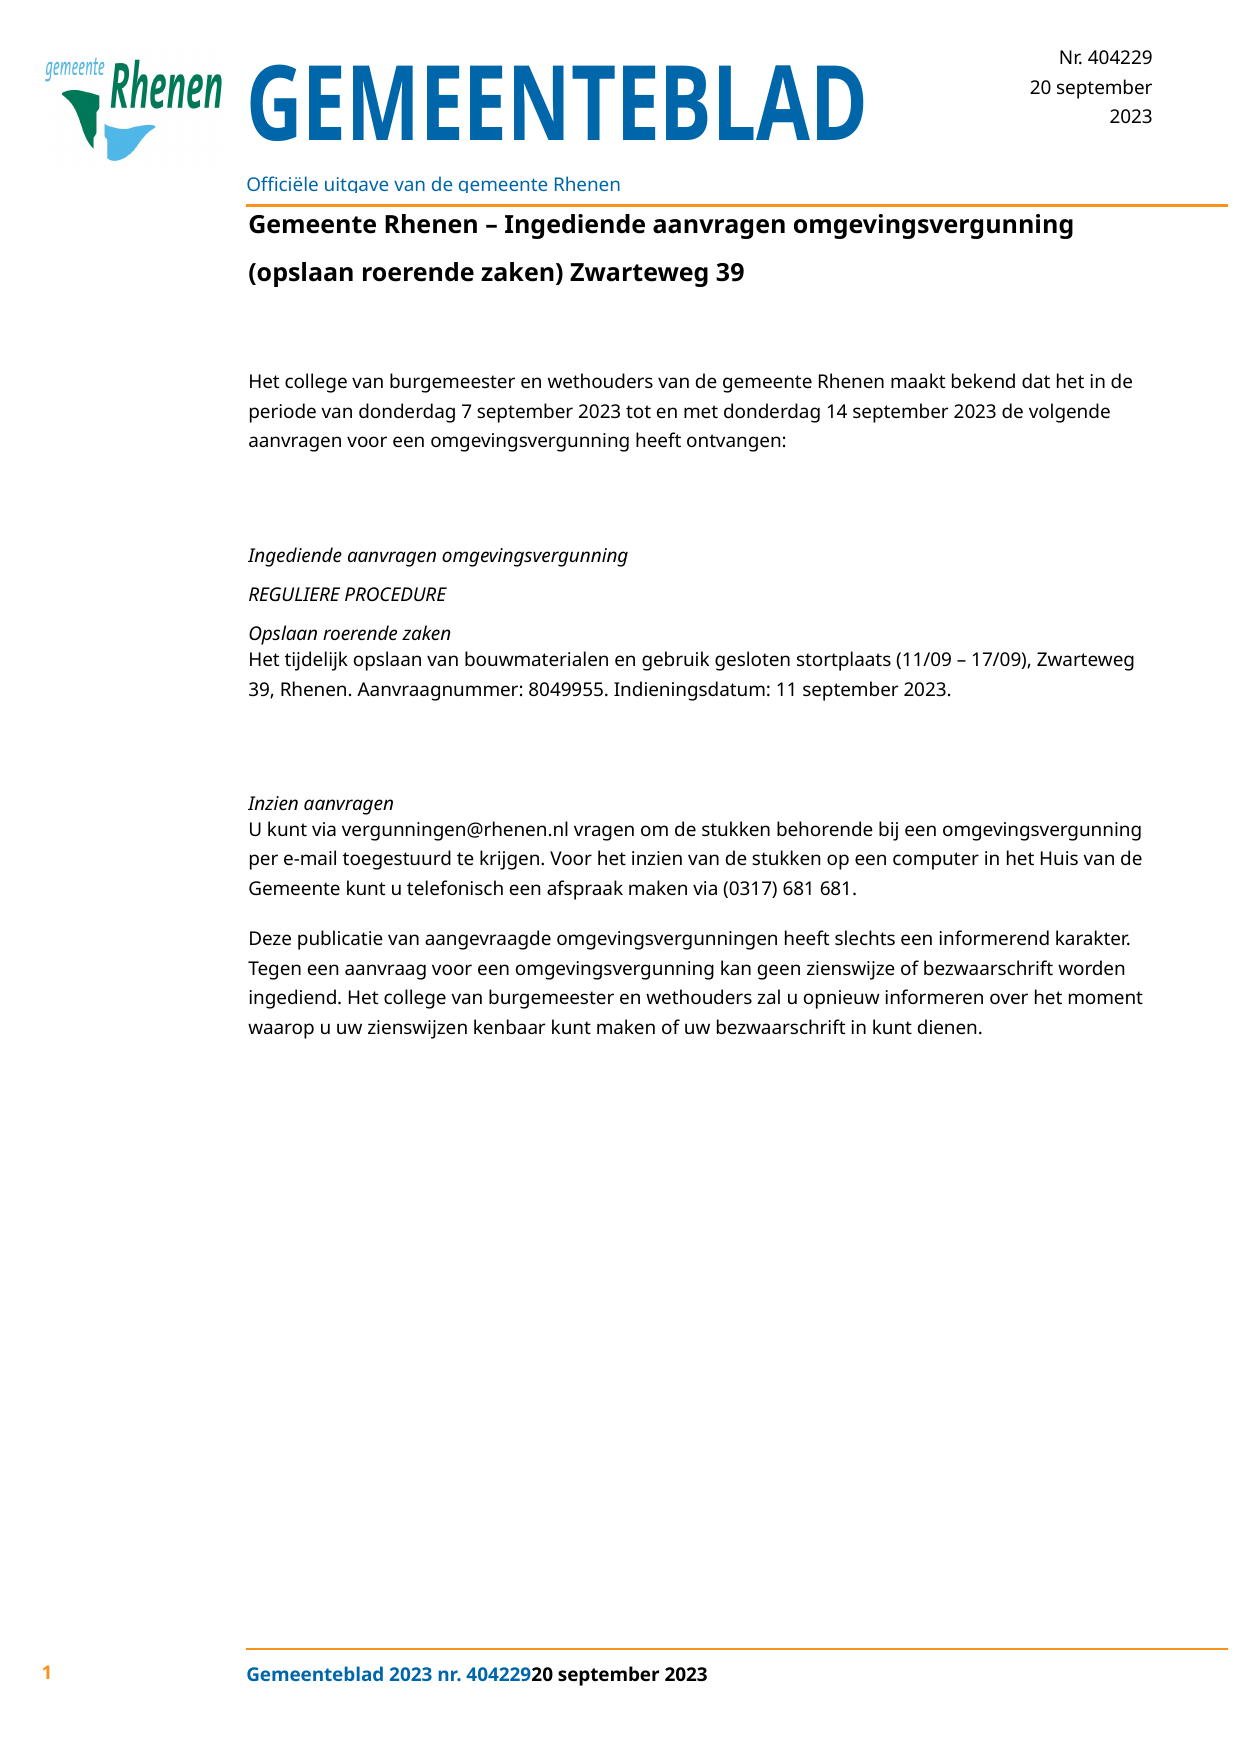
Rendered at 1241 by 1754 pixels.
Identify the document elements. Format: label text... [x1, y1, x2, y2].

text Inzien aanvragen [248, 790, 1152, 816]
text Gemeente Rhenen – Ingediende aanvragen omgevingsvergunning (opslaan roerende zaken) Zwarteweg 39 [248, 207, 1152, 288]
picture [41, 47, 231, 172]
text Het tijdelijk opslaan van bouwmaterialen en gebruik gesloten stortplaats (11/09 – 17/09), Zwarteweg 39, Rhenen. Aanvraagnummer: 8049955. Indieningsdatum: 11 september 2023. [248, 646, 1152, 701]
text Ingediende aanvragen omgevingsvergunning [248, 542, 1152, 568]
text U kunt via vergunningen@rhenen.nl vragen om de stukken behorende bij een omgevingsvergunning per e-mail toegestuurd te krijgen. Voor het inzien van de stukken op een computer in het Huis van de Gemeente kunt u telefonisch een afspraak maken via (0317) 681 681. [248, 816, 1152, 901]
text Het college van burgemeester en wethouders van de gemeente Rhenen maakt bekend dat het in de periode van donderdag 7 september 2023 tot en met donderdag 14 september 2023 de volgende aanvragen voor een omgevingsvergunning heeft ontvangen: [248, 368, 1152, 453]
text Deze publicatie van aangevraagde omgevingsvergunningen heeft slechts een informerend karakter. Tegen een aanvraag voor een omgevingsvergunning kan geen zienswijze of bezwaarschrift worden ingediend. Het college van burgemeester en wethouders zal u opnieuw informeren over het moment waarop u uw zienswijzen kenbaar kunt maken of uw bezwaarschrift in kunt dienen. [248, 925, 1152, 1040]
text REGULIERE PROCEDURE [248, 581, 1152, 607]
text Opslaan roerende zaken [248, 620, 1152, 646]
